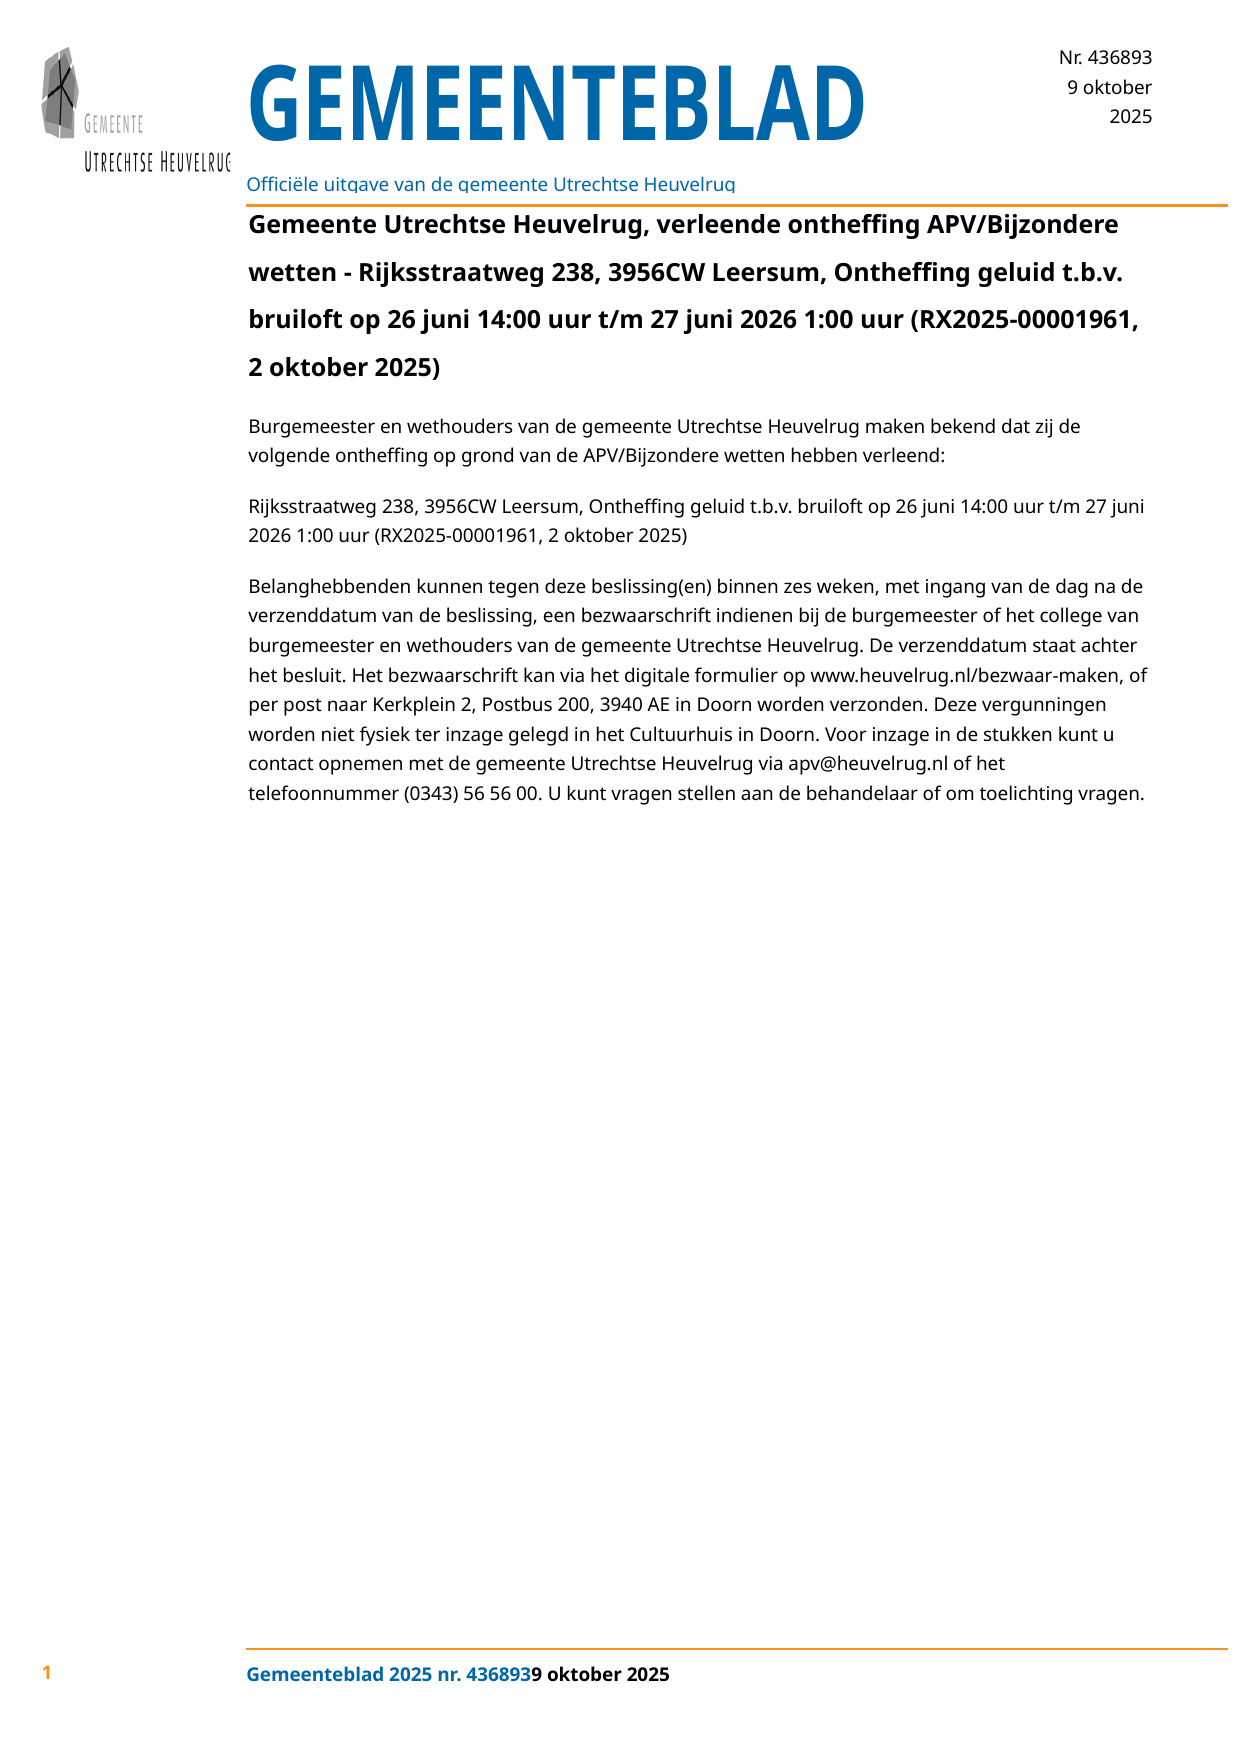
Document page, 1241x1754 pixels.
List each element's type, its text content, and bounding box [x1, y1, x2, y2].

picture [41, 47, 231, 172]
text Burgemeester en wethouders van de gemeente Utrechtse Heuvelrug maken bekend dat zij de volgende ontheffing op grond van de APV/Bijzondere wetten hebben verleend: [248, 413, 1152, 468]
text Rijksstraatweg 238, 3956CW Leersum, Ontheffing geluid t.b.v. bruiloft op 26 juni 14:00 uur t/m 27 juni 2026 1:00 uur (RX2025-00001961, 2 oktober 2025) [248, 493, 1152, 548]
text Gemeente Utrechtse Heuvelrug, verleende ontheffing APV/Bijzondere wetten - Rijksstraatweg 238, 3956CW Leersum, Ontheffing geluid t.b.v. bruiloft op 26 juni 14:00 uur t/m 27 juni 2026 1:00 uur (RX2025-00001961, 2 oktober 2025) [248, 207, 1152, 384]
text Belanghebbenden kunnen tegen deze beslissing(en) binnen zes weken, met ingang van de dag na de verzenddatum van de beslissing, een bezwaarschrift indienen bij de burgemeester of het college van burgemeester en wethouders van de gemeente Utrechtse Heuvelrug. De verzenddatum staat achter het besluit. Het bezwaarschrift kan via het digitale formulier op www.heuvelrug.nl/bezwaar-maken, of per post naar Kerkplein 2, Postbus 200, 3940 AE in Doorn worden verzonden. Deze vergunningen worden niet fysiek ter inzage gelegd in het Cultuurhuis in Doorn. Voor inzage in de stukken kunt u contact opnemen met de gemeente Utrechtse Heuvelrug via apv@heuvelrug.nl of het telefoonnummer (0343) 56 56 00. U kunt vragen stellen aan de behandelaar of om toelichting vragen. [248, 573, 1152, 806]
